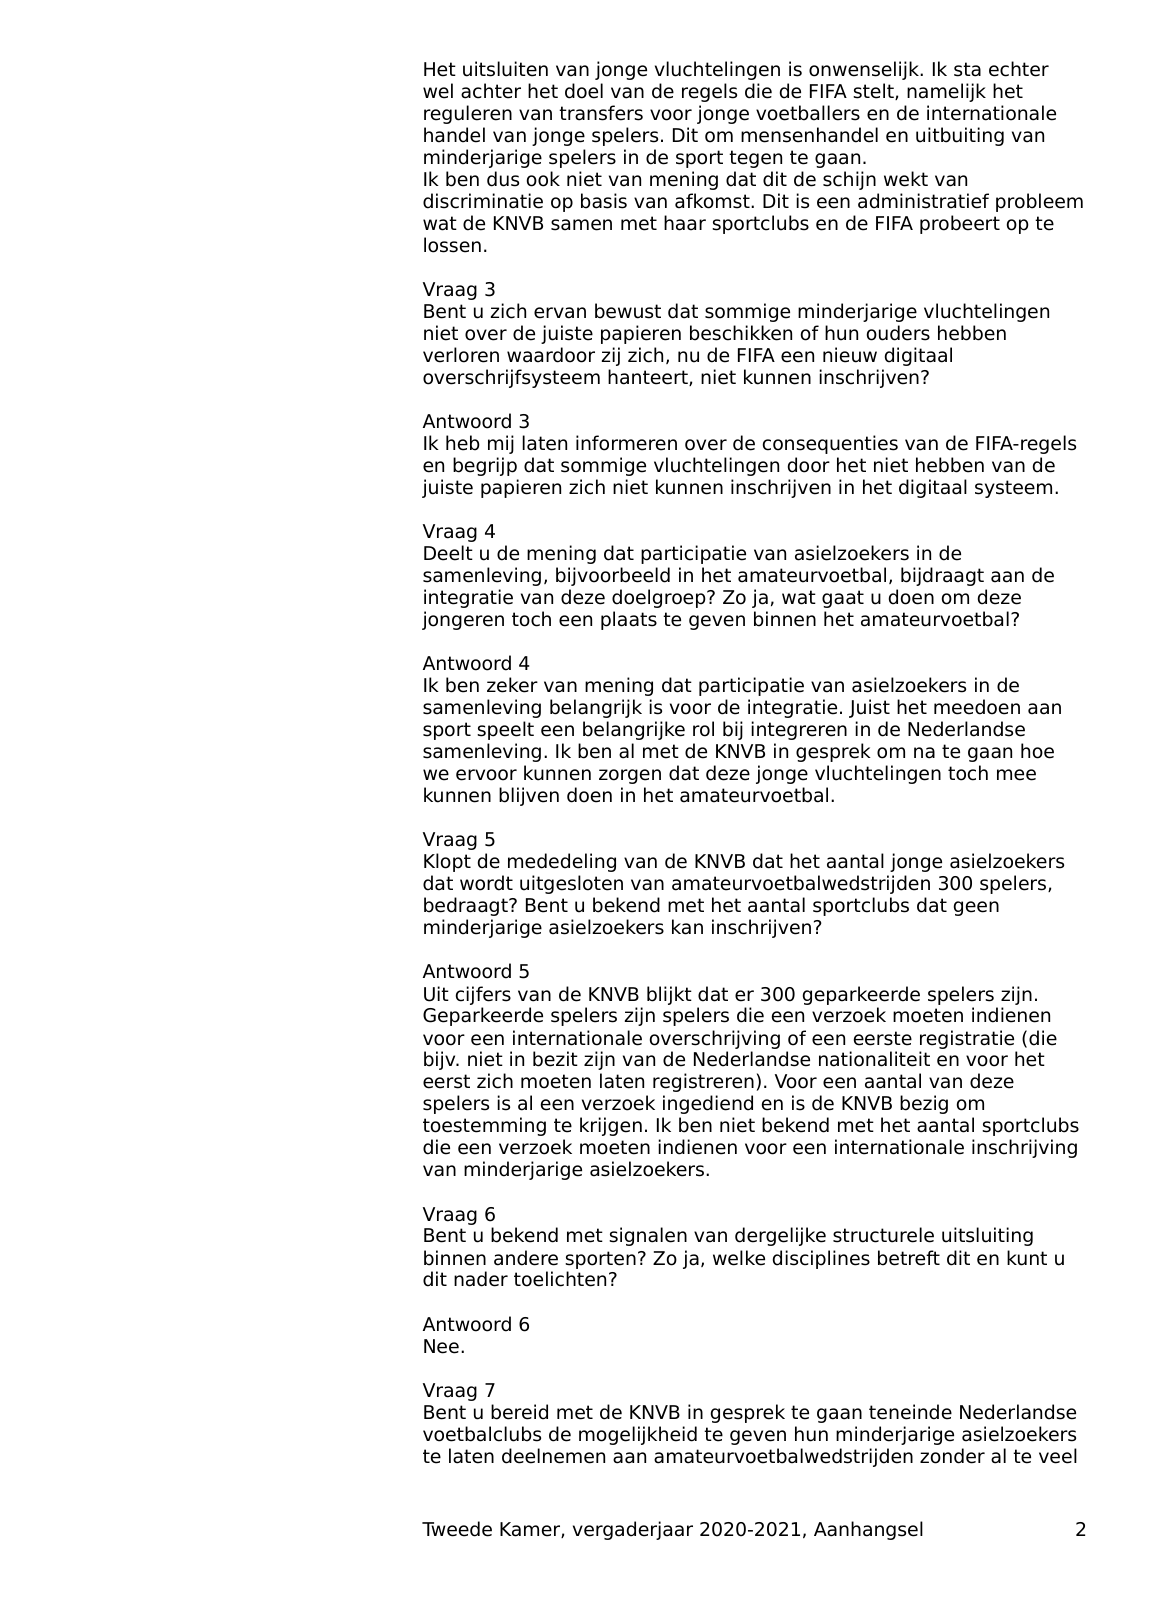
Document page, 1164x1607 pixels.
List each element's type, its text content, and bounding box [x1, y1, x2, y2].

text Uit cijfers van de KNVB blijkt dat er 300 geparkeerde spelers zijn. Geparkeerde spelers zijn spelers die een verzoek moeten indienen voor een internationale overschrijving of een eerste registratie (die bijv. niet in bezit zijn van de Nederlandse nationaliteit en voor het eerst zich moeten laten registreren). Voor een aantal van deze spelers is al een verzoek ingediend en is de KNVB bezig om toestemming te krijgen. Ik ben niet bekend met het aantal sportclubs die een verzoek moeten indienen voor een internationale inschrijving van minderjarige asielzoekers. [422, 983, 1087, 1181]
text Het uitsluiten van jonge vluchtelingen is onwenselijk. Ik sta echter wel achter het doel van de regels die de FIFA stelt, namelijk het reguleren van transfers voor jonge voetballers en de internationale handel van jonge spelers. Dit om mensenhandel en uitbuiting van minderjarige spelers in de sport tegen te gaan. [422, 59, 1087, 169]
text Ik ben dus ook niet van mening dat dit de schijn wekt van discriminatie op basis van afkomst. Dit is een administratief probleem wat de KNVB samen met haar sportclubs en de FIFA probeert op te lossen. [422, 169, 1087, 257]
text Vraag 4 [422, 521, 1087, 543]
text Antwoord 6 [422, 1313, 1087, 1336]
text Antwoord 3 [422, 411, 1087, 433]
text Deelt u de mening dat participatie van asielzoekers in de samenleving, bijvoorbeeld in het amateurvoetbal, bijdraagt aan de integratie van deze doelgroep? Zo ja, wat gaat u doen om deze jongeren toch een plaats te geven binnen het amateurvoetbal? [422, 543, 1087, 631]
text Ik ben zeker van mening dat participatie van asielzoekers in de samenleving belangrijk is voor de integratie. Juist het meedoen aan sport speelt een belangrijke rol bij integreren in de Nederlandse samenleving. Ik ben al met de KNVB in gesprek om na te gaan hoe we ervoor kunnen zorgen dat deze jonge vluchtelingen toch mee kunnen blijven doen in het amateurvoetbal. [422, 675, 1087, 807]
text Vraag 6 [422, 1203, 1087, 1225]
text Antwoord 5 [422, 961, 1087, 983]
text Bent u bekend met signalen van dergelijke structurele uitsluiting binnen andere sporten? Zo ja, welke disciplines betreft dit en kunt u dit nader toelichten? [422, 1225, 1087, 1291]
text Ik heb mij laten informeren over de consequenties van de FIFA-regels en begrijp dat sommige vluchtelingen door het niet hebben van de juiste papieren zich niet kunnen inschrijven in het digitaal systeem. [422, 433, 1087, 499]
text Nee. [422, 1336, 1087, 1357]
text Klopt de mededeling van de KNVB dat het aantal jonge asielzoekers dat wordt uitgesloten van amateurvoetbalwedstrijden 300 spelers, bedraagt? Bent u bekend met het aantal sportclubs dat geen minderjarige asielzoekers kan inschrijven? [422, 851, 1087, 939]
text Vraag 5 [422, 829, 1087, 851]
text Vraag 7 [422, 1380, 1087, 1402]
text Bent u bereid met de KNVB in gesprek te gaan teneinde Nederlandse voetbalclubs de mogelijkheid te geven hun minderjarige asielzoekers te laten deelnemen aan amateurvoetbalwedstrijden zonder al te veel [422, 1402, 1087, 1468]
text Bent u zich ervan bewust dat sommige minderjarige vluchtelingen niet over de juiste papieren beschikken of hun ouders hebben verloren waardoor zij zich, nu de FIFA een nieuw digitaal overschrijfsysteem hanteert, niet kunnen inschrijven? [422, 301, 1087, 389]
text Antwoord 4 [422, 653, 1087, 675]
text Vraag 3 [422, 279, 1087, 301]
